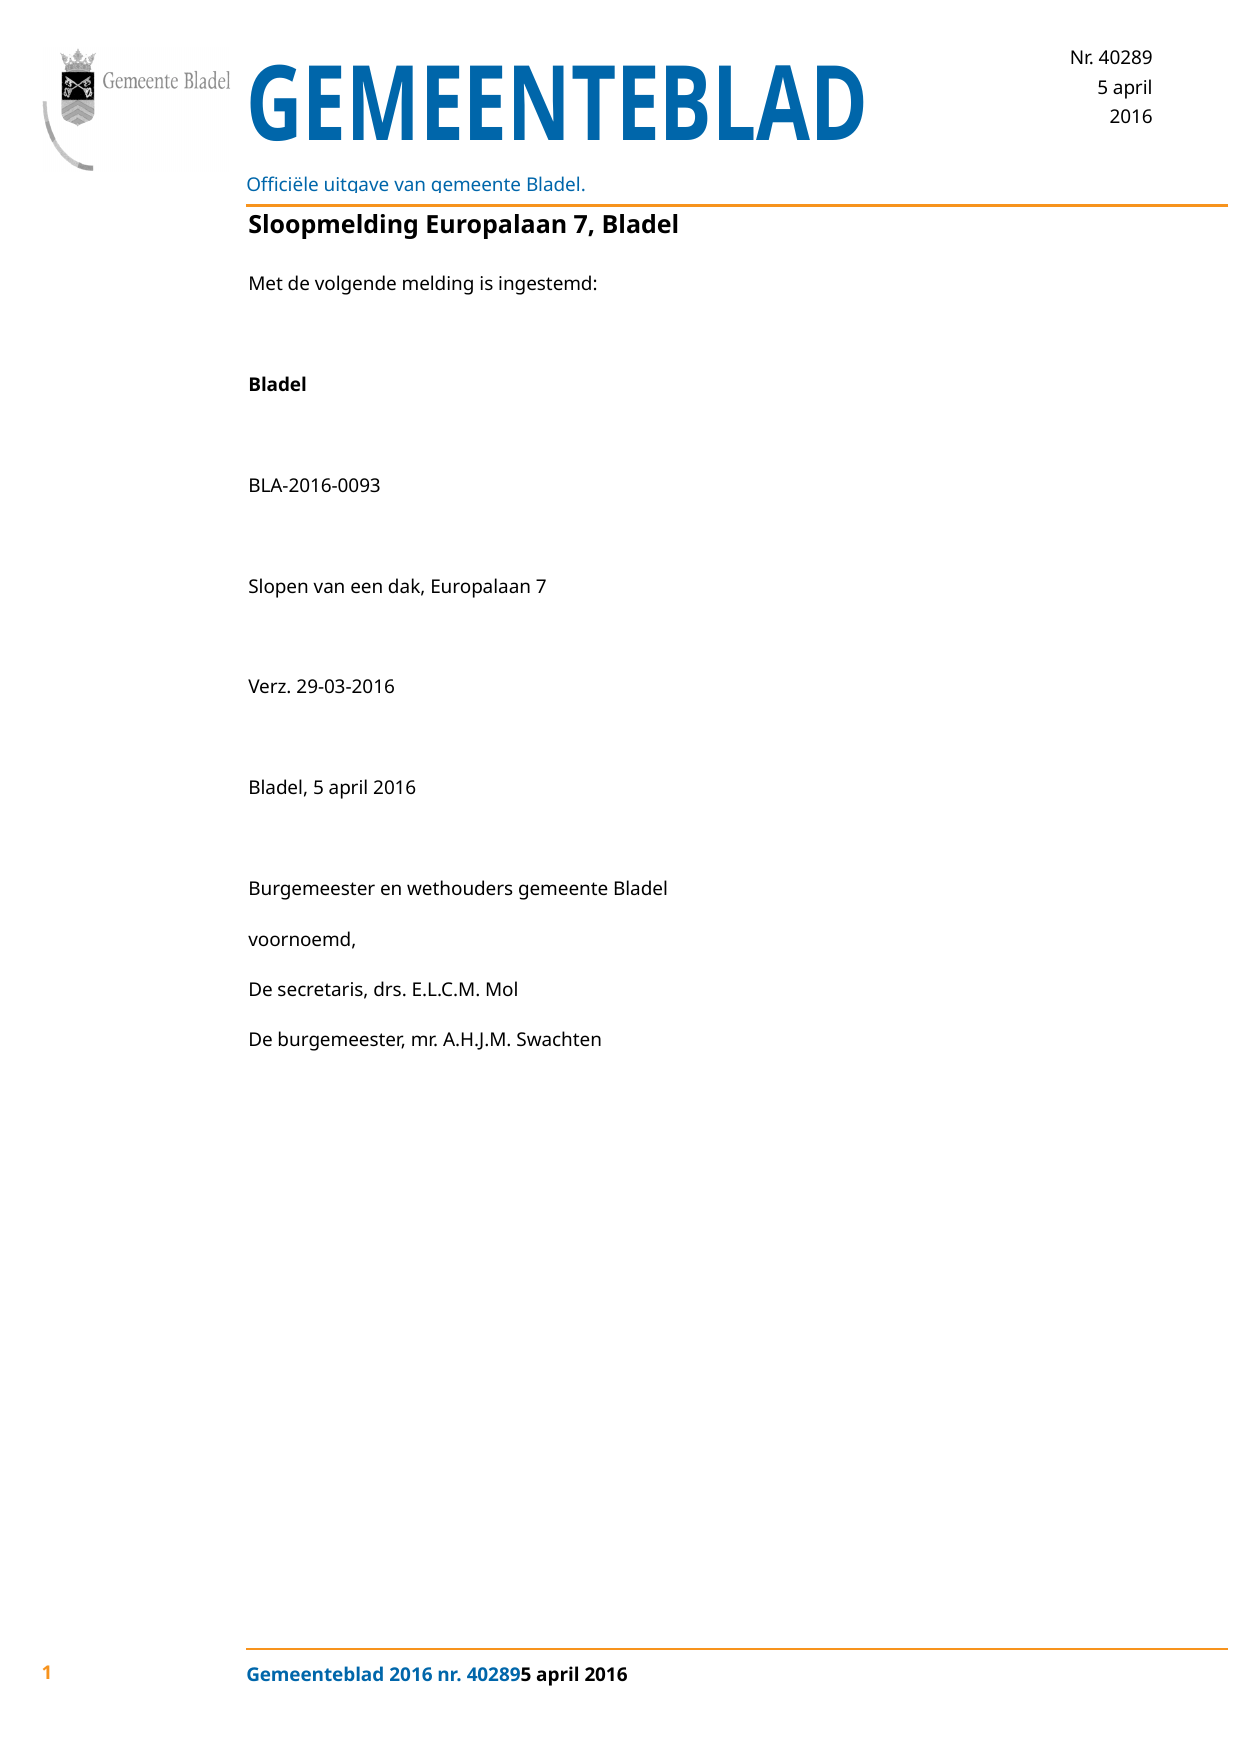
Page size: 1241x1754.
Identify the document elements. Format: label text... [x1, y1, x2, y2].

text Sloopmelding Europalaan 7, Bladel [248, 207, 1152, 241]
picture [41, 47, 231, 172]
text De burgemeester, mr. A.H.J.M. Swachten [248, 1027, 1152, 1052]
text Burgemeester en wethouders gemeente Bladel [248, 875, 1152, 901]
text Bladel, 5 april 2016 [248, 774, 1152, 800]
text Met de volgende melding is ingestemd: [248, 270, 1152, 296]
text Slopen van een dak, Europalaan 7 [248, 573, 1152, 598]
text Bladel [248, 371, 1152, 397]
text Verz. 29-03-2016 [248, 674, 1152, 699]
text BLA-2016-0093 [248, 472, 1152, 498]
text De secretaris, drs. E.L.C.M. Mol [248, 976, 1152, 1002]
text voornoemd, [248, 926, 1152, 951]
